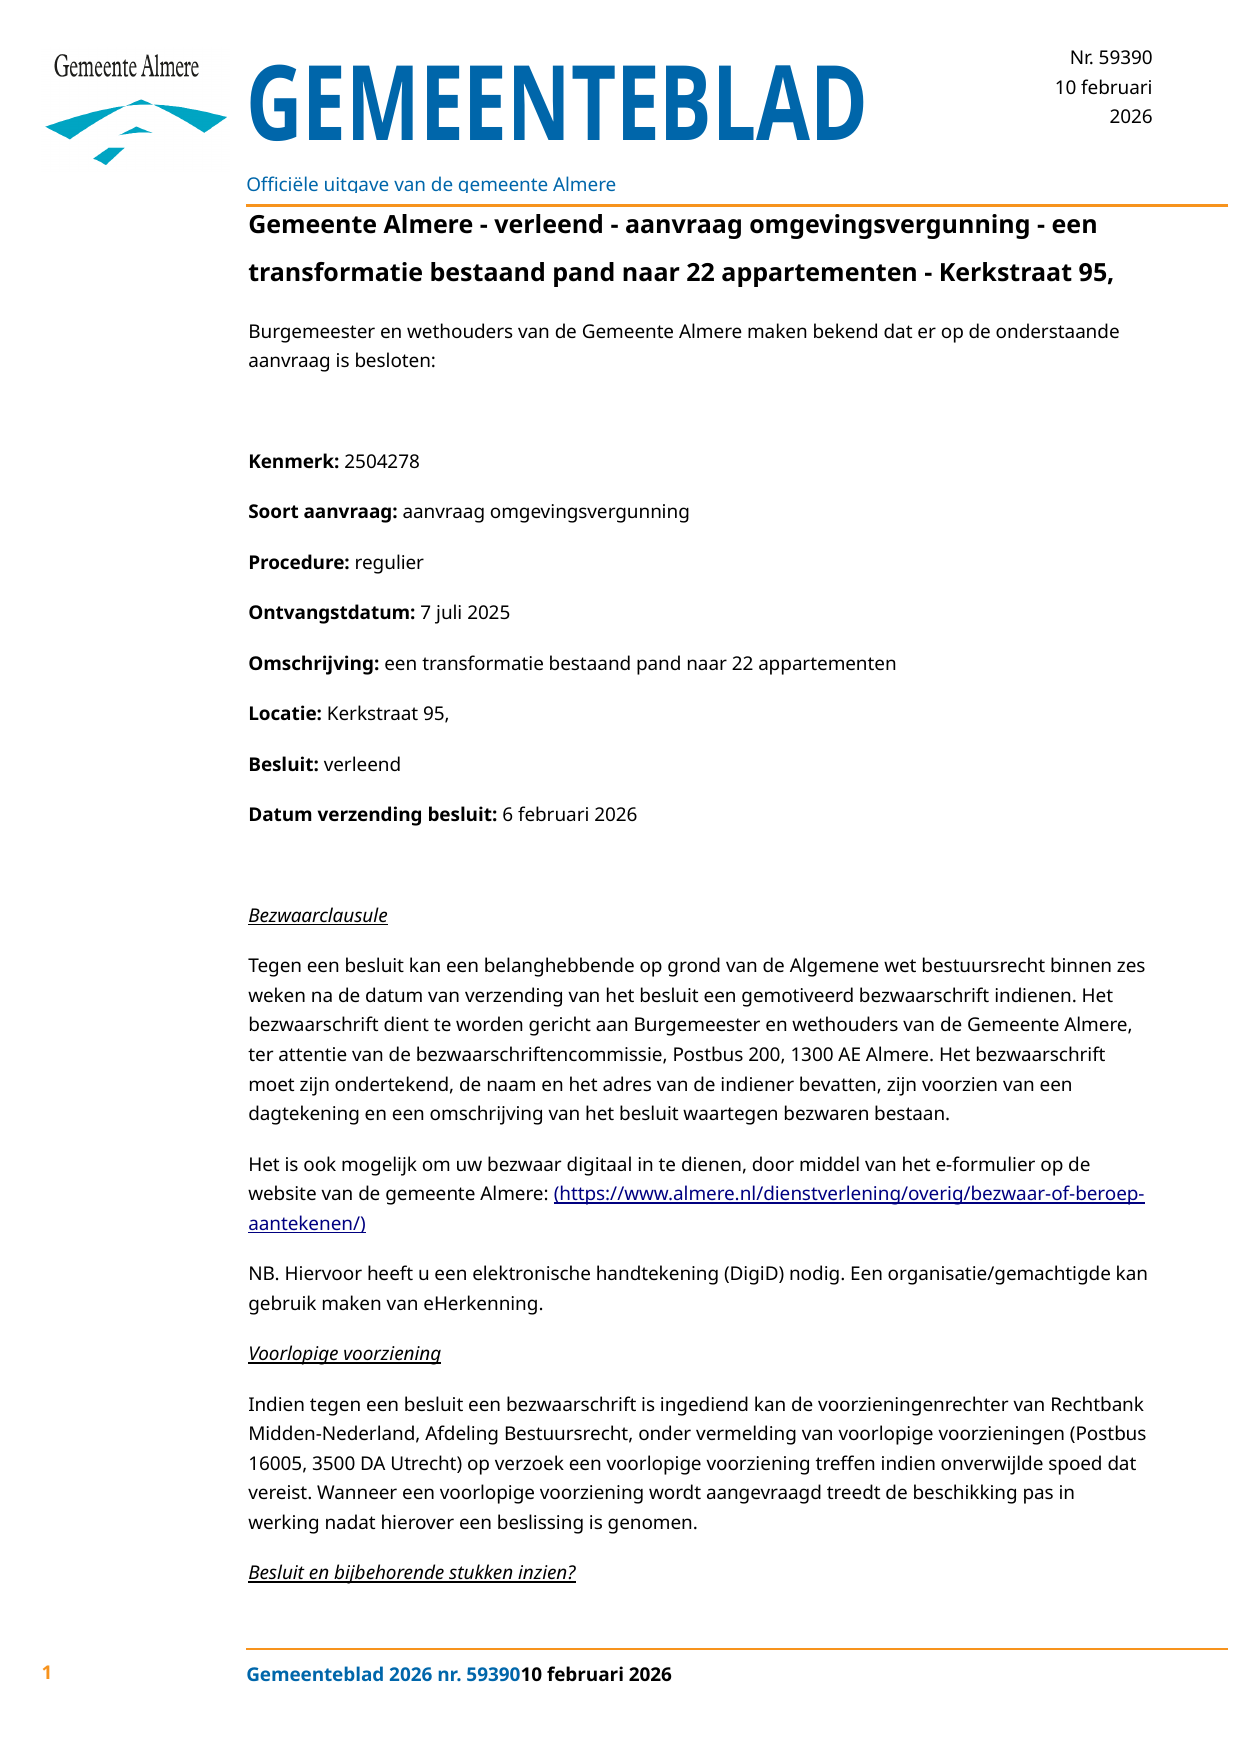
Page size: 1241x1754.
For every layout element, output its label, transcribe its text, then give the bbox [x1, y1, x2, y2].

picture [41, 47, 231, 172]
text Burgemeester en wethouders van de Gemeente Almere maken bekend dat er op de onderstaande aanvraag is besloten: [248, 318, 1152, 373]
text Voorlopige voorziening [248, 1340, 1152, 1366]
text Indien tegen een besluit een bezwaarschrift is ingediend kan de voorzieningenrechter van Rechtbank Midden-Nederland, Afdeling Bestuursrecht, onder vermelding van voorlopige voorzieningen (Postbus 16005, 3500 DA Utrecht) op verzoek een voorlopige voorziening treffen indien onverwijlde spoed dat vereist. Wanneer een voorlopige voorziening wordt aangevraagd treedt de beschikking pas in werking nadat hierover een beslissing is genomen. [248, 1391, 1152, 1535]
text Tegen een besluit kan een belanghebbende op grond van de Algemene wet bestuursrecht binnen zes weken na de datum van verzending van het besluit een gemotiveerd bezwaarschrift indienen. Het bezwaarschrift dient te worden gericht aan Burgemeester en wethouders van de Gemeente Almere, ter attentie van de bezwaarschriftencommissie, Postbus 200, 1300 AE Almere. Het bezwaarschrift moet zijn ondertekend, de naam en het adres van de indiener bevatten, zijn voorzien van een dagtekening en een omschrijving van het besluit waartegen bezwaren bestaan. [248, 952, 1152, 1126]
text NB. Hiervoor heeft u een elektronische handtekening (DigiD) nodig. Een organisatie/gemachtigde kan gebruik maken van eHerkenning. [248, 1260, 1152, 1316]
text Ontvangstdatum: 7 juli 2025 [248, 599, 1152, 625]
text Besluit: verleend [248, 751, 1152, 777]
text Besluit en bijbehorende stukken inzien? [248, 1559, 1152, 1585]
text Gemeente Almere - verleend - aanvraag omgevingsvergunning - een transformatie bestaand pand naar 22 appartementen - Kerkstraat 95, [248, 207, 1152, 288]
text Procedure: regulier [248, 549, 1152, 575]
text Kenmerk: 2504278 [248, 448, 1152, 474]
text Locatie: Kerkstraat 95, [248, 700, 1152, 726]
text Datum verzending besluit: 6 februari 2026 [248, 801, 1152, 827]
text Het is ook mogelijk om uw bezwaar digitaal in te dienen, door middel van het e-formulier op de website van de gemeente Almere: (https://www.almere.nl/dienstverlening/overig/bezwaar-of-beroep-aantekenen/) [248, 1151, 1152, 1236]
text Omschrijving: een transformatie bestaand pand naar 22 appartementen [248, 650, 1152, 676]
text Soort aanvraag: aanvraag omgevingsvergunning [248, 499, 1152, 524]
text Bezwaarclausule [248, 902, 1152, 928]
